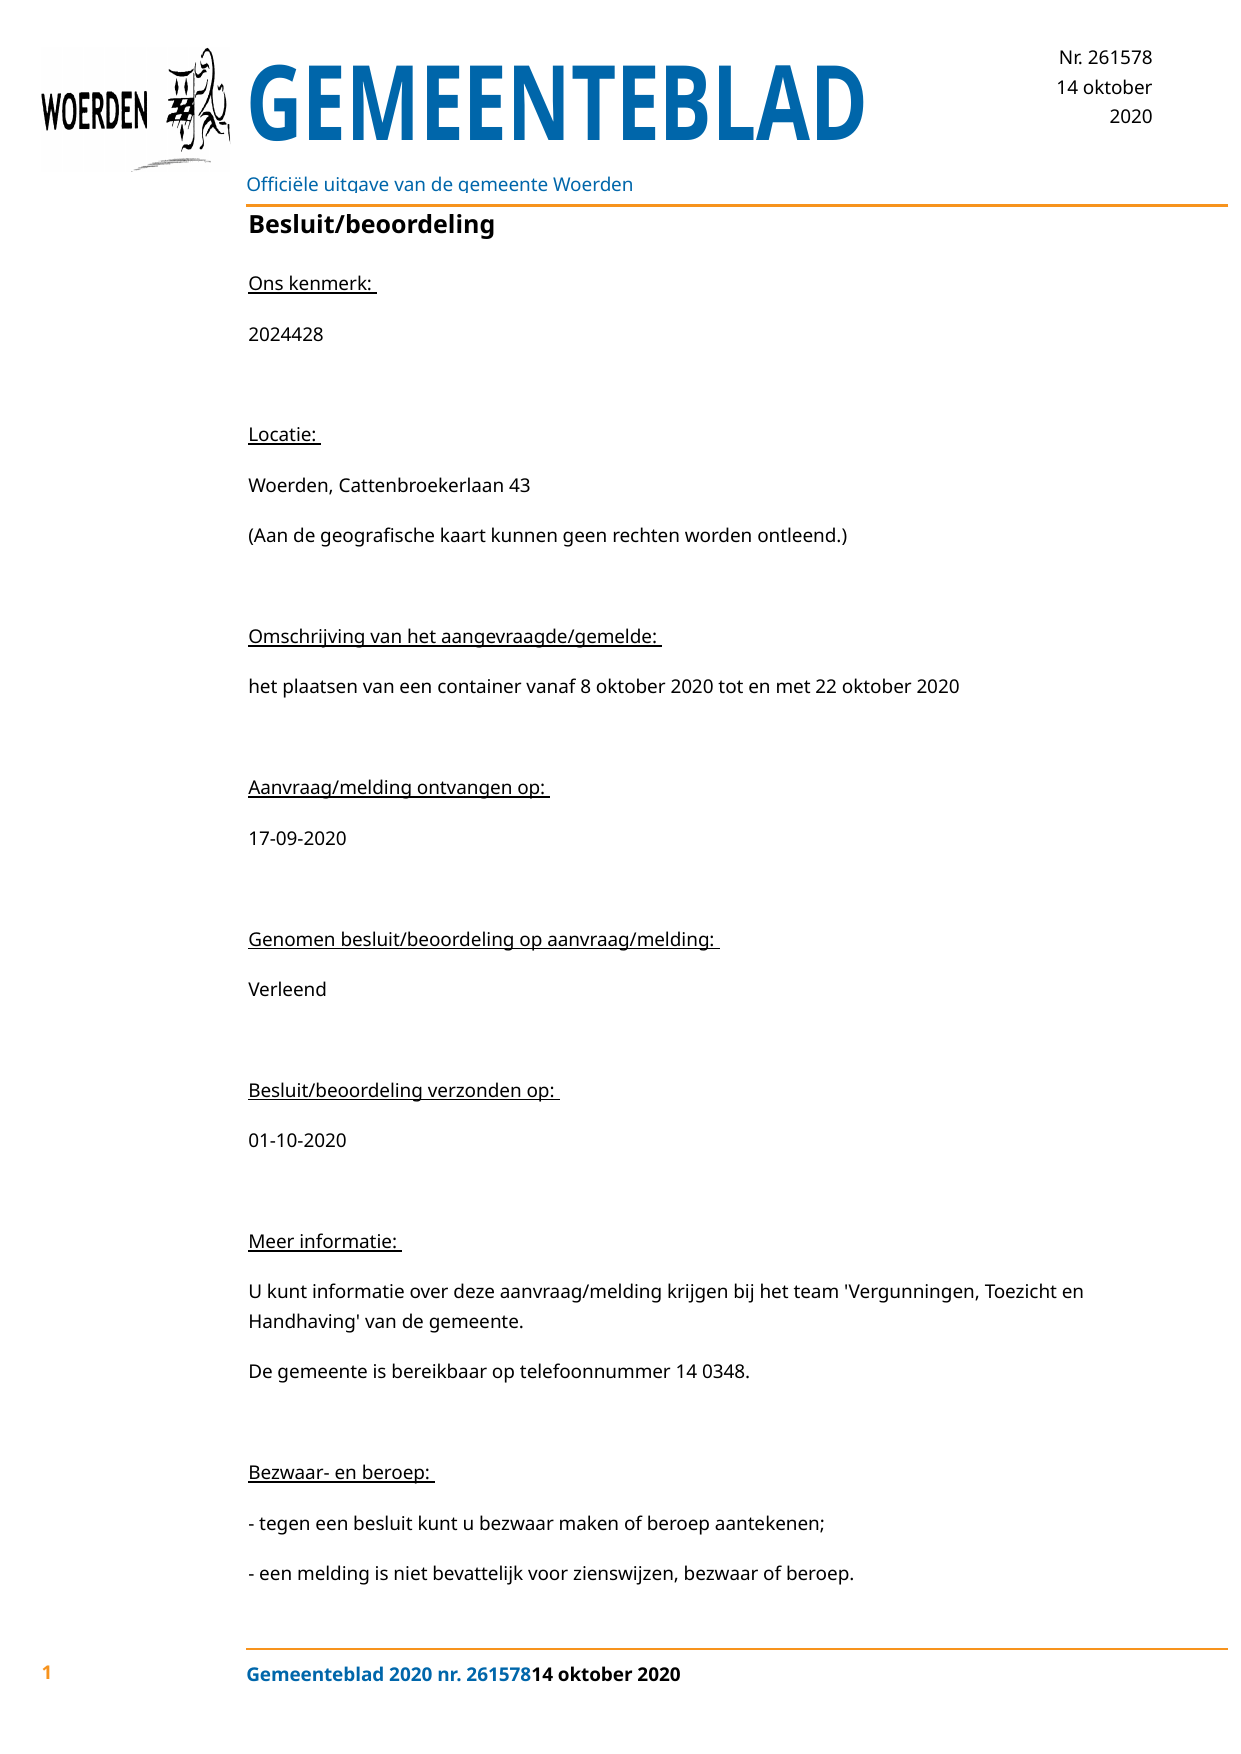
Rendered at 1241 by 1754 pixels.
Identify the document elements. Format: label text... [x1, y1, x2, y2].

text 01-10-2020 [248, 1127, 1152, 1153]
text Bezwaar- en beroep: [248, 1459, 1152, 1485]
text De gemeente is bereikbaar op telefoonnummer 14 0348. [248, 1359, 1152, 1384]
text Verleend [248, 976, 1152, 1002]
text - een melding is niet bevattelijk voor zienswijzen, bezwaar of beroep. [248, 1560, 1152, 1586]
text het plaatsen van een container vanaf 8 oktober 2020 tot en met 22 oktober 2020 [248, 674, 1152, 699]
text (Aan de geografische kaart kunnen geen rechten worden ontleend.) [248, 522, 1152, 548]
text Omschrijving van het aangevraagde/gemelde: [248, 623, 1152, 649]
text - tegen een besluit kunt u bezwaar maken of beroep aantekenen; [248, 1510, 1152, 1536]
text 2024428 [248, 321, 1152, 346]
text Besluit/beoordeling verzonden op: [248, 1077, 1152, 1103]
text Besluit/beoordeling [248, 207, 1152, 241]
text Ons kenmerk: [248, 270, 1152, 296]
text U kunt informatie over deze aanvraag/melding krijgen bij het team 'Vergunningen, Toezicht en Handhaving' van de gemeente. [248, 1279, 1152, 1334]
text Genomen besluit/beoordeling op aanvraag/melding: [248, 926, 1152, 951]
text Aanvraag/melding ontvangen op: [248, 774, 1152, 800]
picture [41, 47, 231, 172]
text Meer informatie: [248, 1228, 1152, 1254]
text Woerden, Cattenbroekerlaan 43 [248, 472, 1152, 498]
text Locatie: [248, 422, 1152, 447]
text 17-09-2020 [248, 825, 1152, 851]
